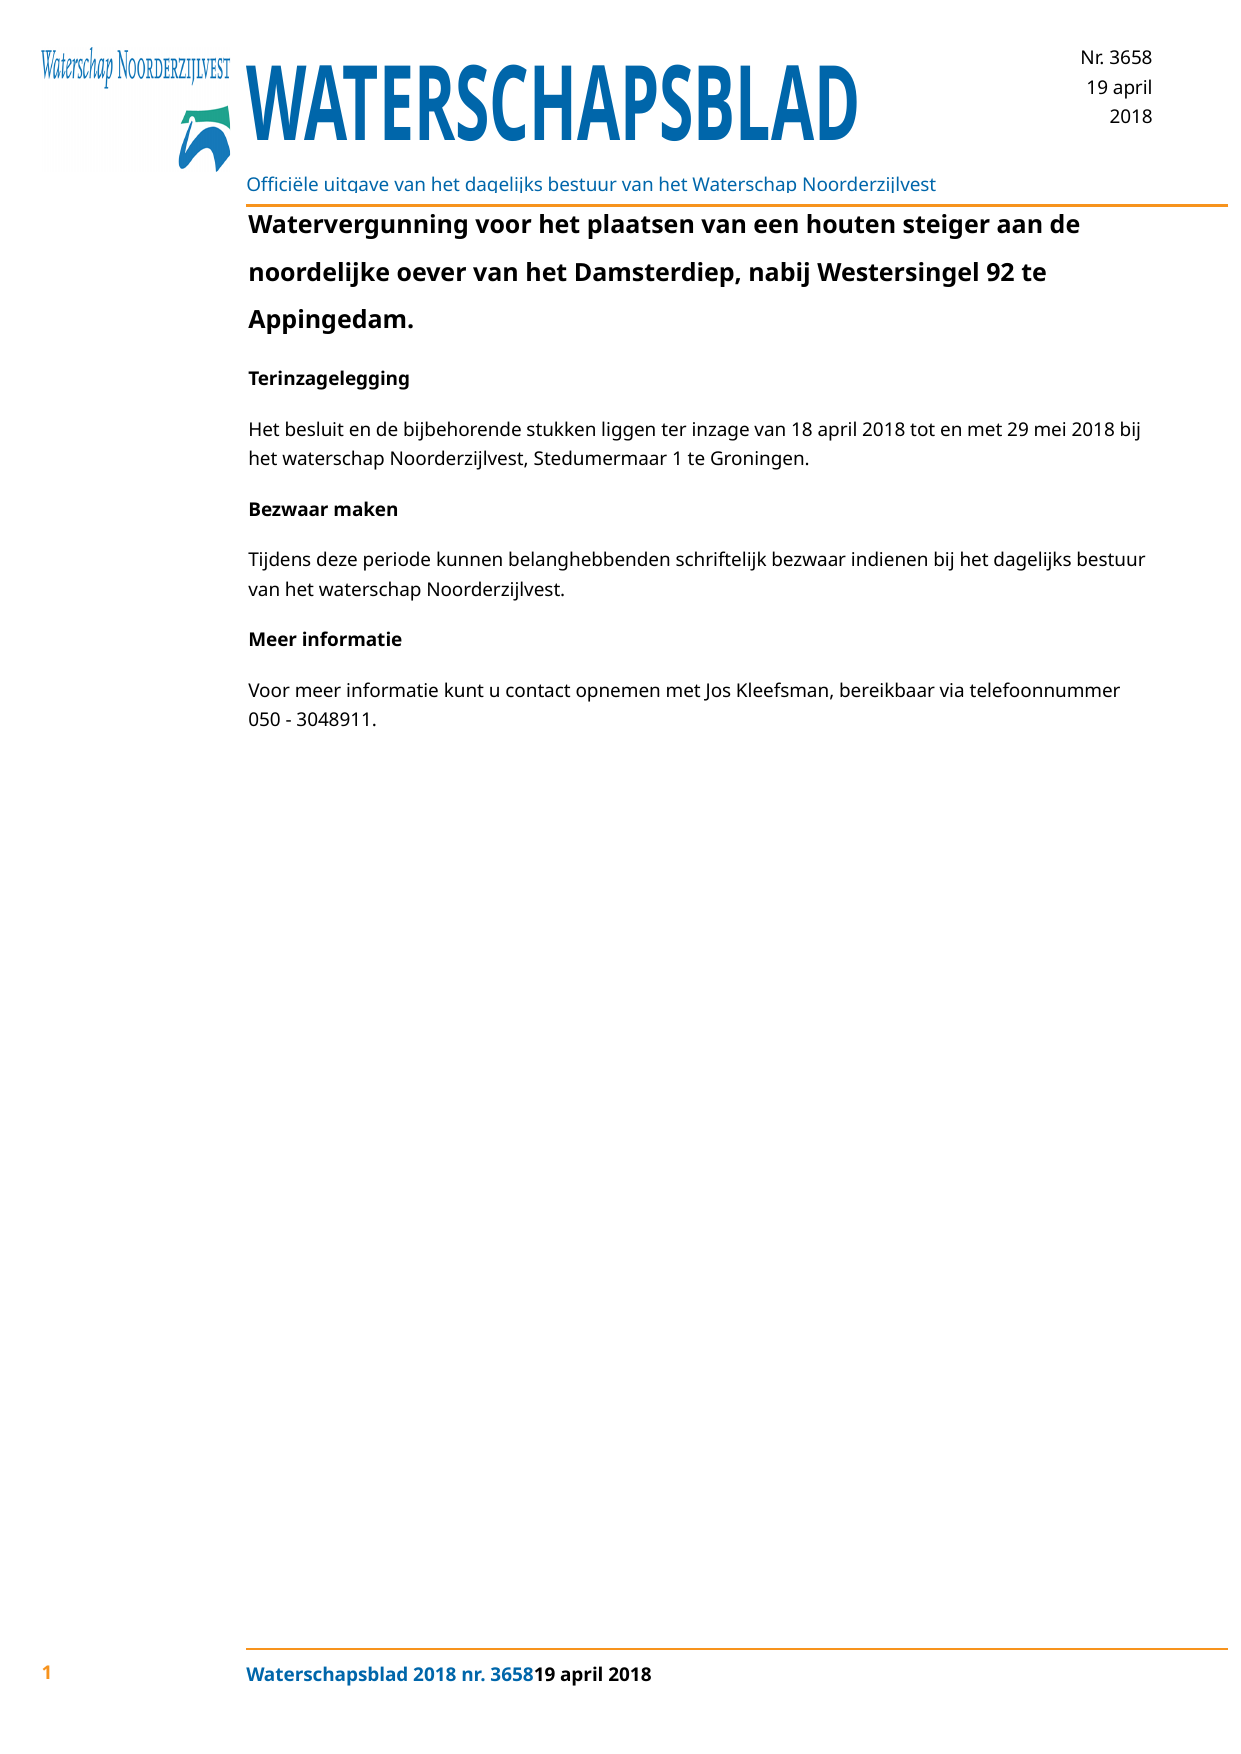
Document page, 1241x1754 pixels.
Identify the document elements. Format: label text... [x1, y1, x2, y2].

text Het besluit en de bijbehorende stukken liggen ter inzage van 18 april 2018 tot en met 29 mei 2018 bij het waterschap Noorderzijlvest, Stedumermaar 1 te Groningen. [248, 416, 1152, 471]
text Terinzagelegging [248, 366, 1152, 391]
text Watervergunning voor het plaatsen van een houten steiger aan de noordelijke oever van het Damsterdiep, nabij Westersingel 92 te Appingedam. [248, 207, 1152, 336]
picture [41, 47, 231, 172]
text Meer informatie [248, 626, 1152, 652]
text Bezwaar maken [248, 496, 1152, 522]
text Tijdens deze periode kunnen belanghebbenden schriftelijk bezwaar indienen bij het dagelijks bestuur van het waterschap Noorderzijlvest. [248, 546, 1152, 602]
text Voor meer informatie kunt u contact opnemen met Jos Kleefsman, bereikbaar via telefoonnummer 050 - 3048911. [248, 677, 1152, 732]
